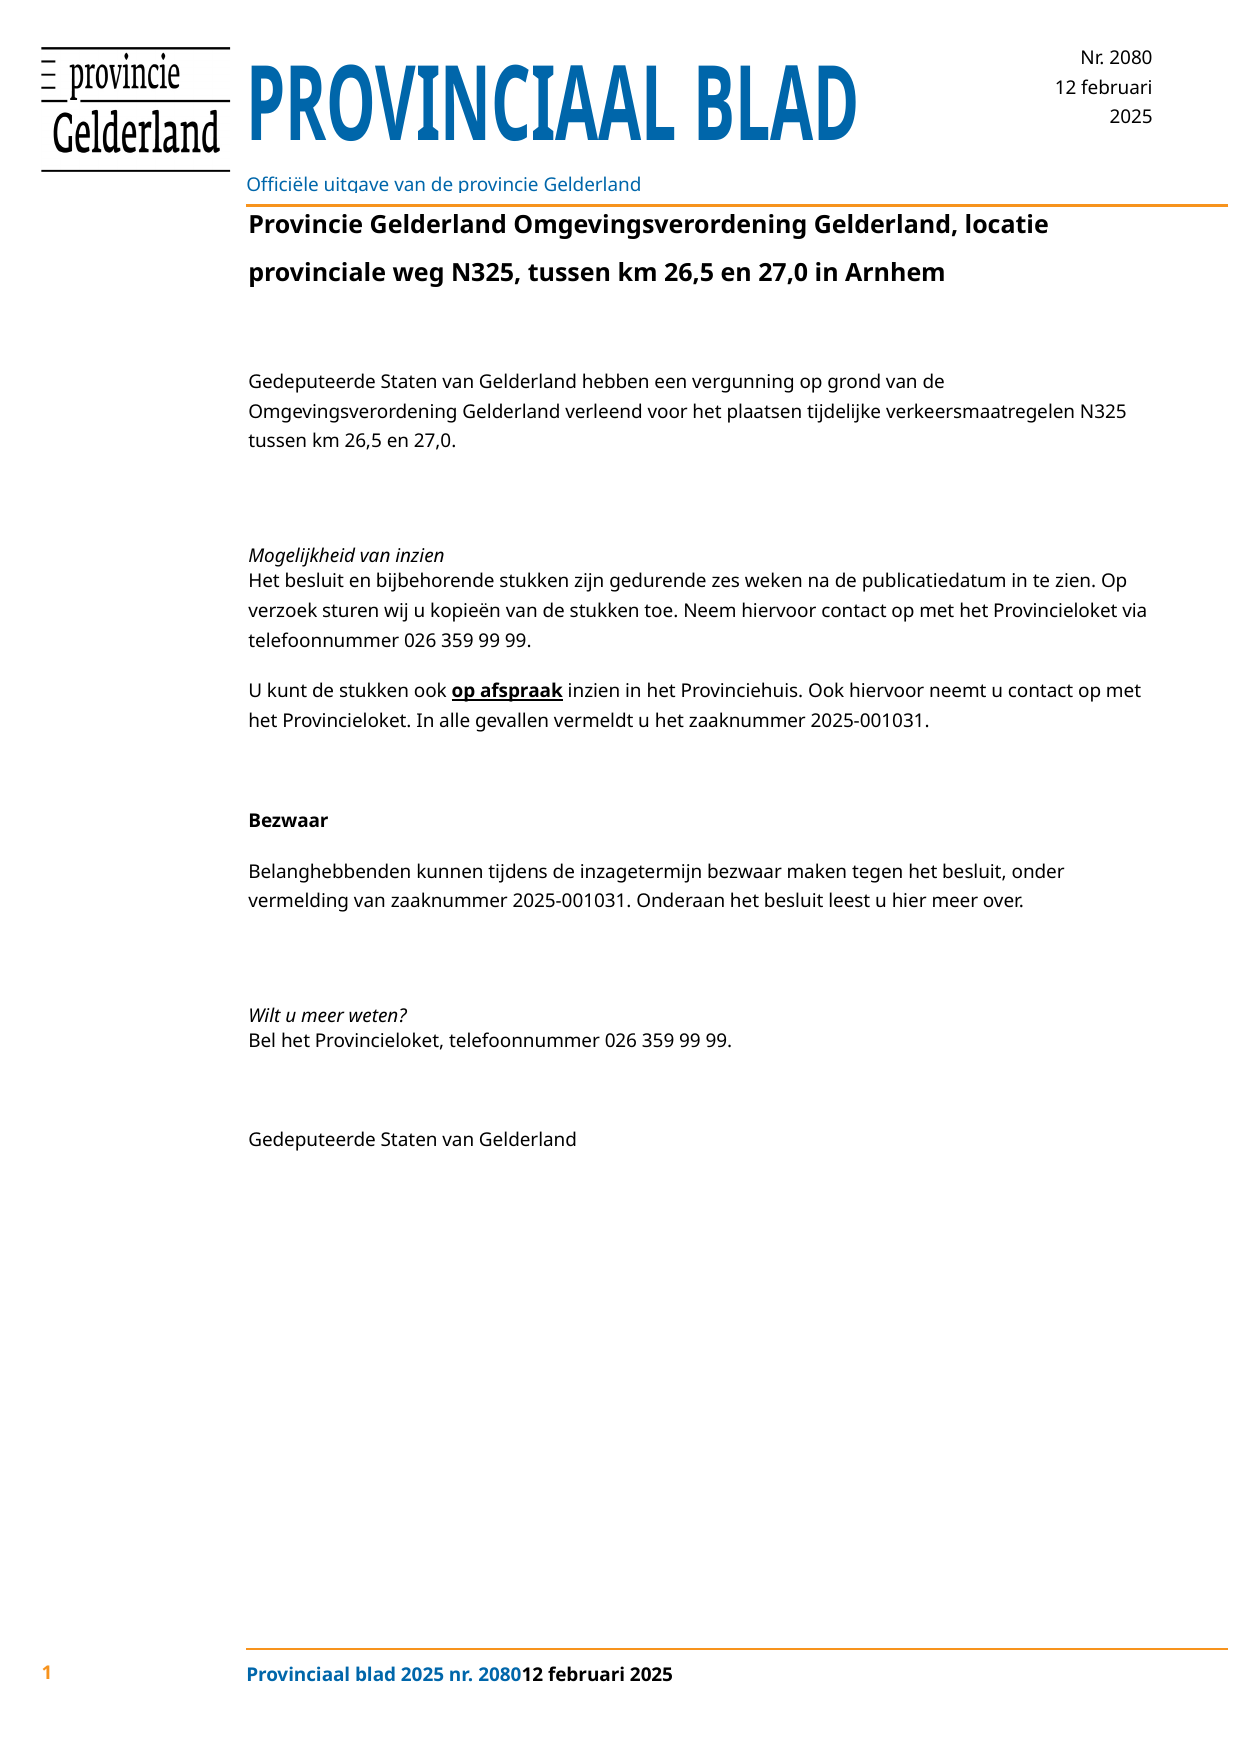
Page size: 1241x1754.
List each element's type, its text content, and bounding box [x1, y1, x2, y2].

text Gedeputeerde Staten van Gelderland hebben een vergunning op grond van de Omgevingsverordening Gelderland verleend voor het plaatsen tijdelijke verkeersmaatregelen N325 tussen km 26,5 en 27,0. [248, 368, 1152, 453]
text U kunt de stukken ook op afspraak inzien in het Provinciehuis. Ook hiervoor neemt u contact op met het Provincieloket. In alle gevallen vermeldt u het zaaknummer 2025-001031. [248, 677, 1152, 732]
text Wilt u meer weten? [248, 1002, 1152, 1028]
text Het besluit en bijbehorende stukken zijn gedurende zes weken na de publicatiedatum in te zien. Op verzoek sturen wij u kopieën van de stukken toe. Neem hiervoor contact op met het Provincieloket via telefoonnummer 026 359 99 99. [248, 568, 1152, 652]
text Mogelijkheid van inzien [248, 542, 1152, 568]
text Provincie Gelderland Omgevingsverordening Gelderland, locatie provinciale weg N325, tussen km 26,5 en 27,0 in Arnhem [248, 207, 1152, 288]
text Gedeputeerde Staten van Gelderland [248, 1126, 1152, 1152]
text Bel het Provincieloket, telefoonnummer 026 359 99 99. [248, 1028, 1152, 1053]
picture [41, 47, 231, 172]
text Bezwaar [248, 808, 1152, 833]
text Belanghebbenden kunnen tijdens de inzagetermijn bezwaar maken tegen het besluit, onder vermelding van zaaknummer 2025-001031. Onderaan het besluit leest u hier meer over. [248, 858, 1152, 913]
